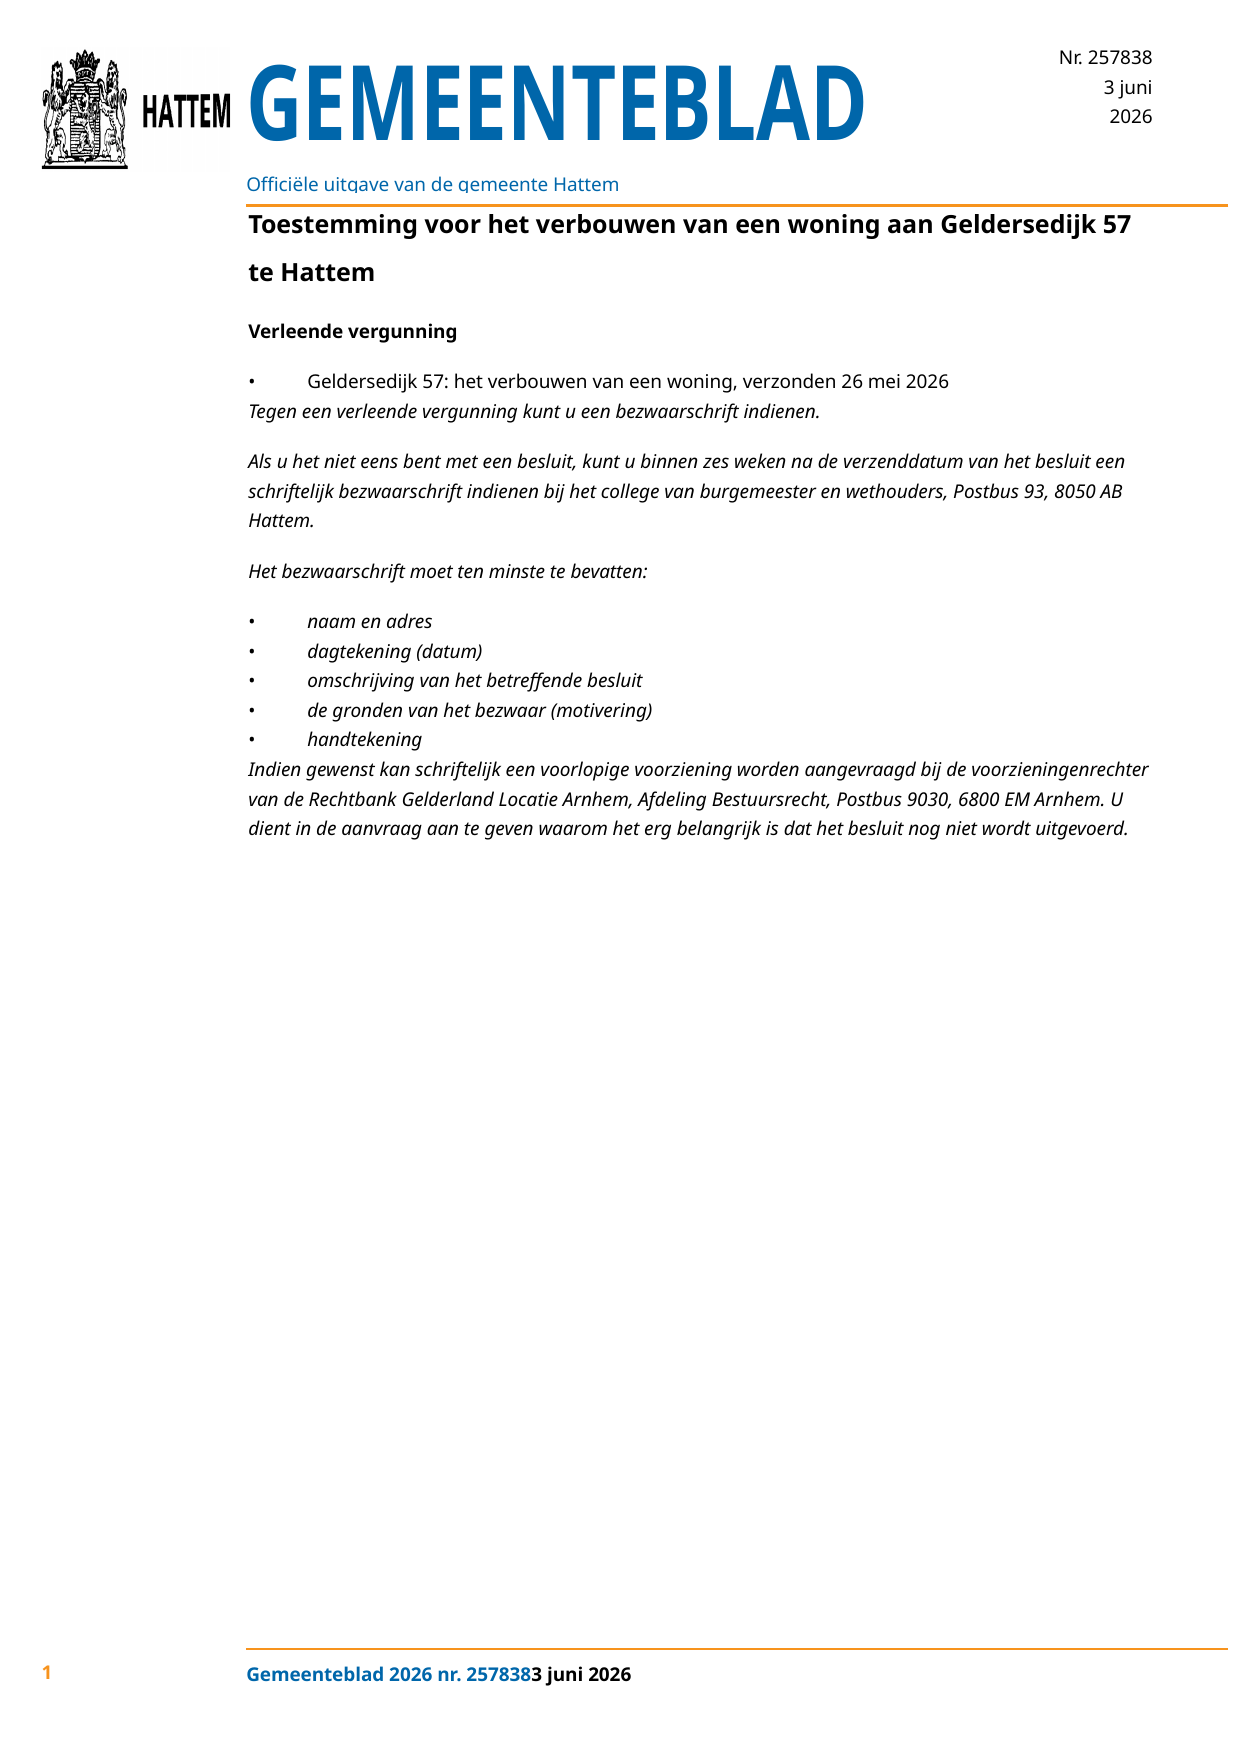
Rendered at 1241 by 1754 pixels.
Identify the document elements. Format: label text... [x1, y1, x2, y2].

list naam en adres [248, 608, 1152, 634]
text Het bezwaarschrift moet ten minste te bevatten: [248, 558, 1152, 584]
text Verleende vergunning [248, 318, 1152, 344]
text Tegen een verleende vergunning kunt u een bezwaarschrift indienen. [248, 398, 1152, 424]
list Geldersedijk 57: het verbouwen van een woning, verzonden 26 mei 2026 [248, 368, 1152, 394]
text Indien gewenst kan schriftelijk een voorlopige voorziening worden aangevraagd bij de voorzieningenrechter van de Rechtbank Gelderland Locatie Arnhem, Afdeling Bestuursrecht, Postbus 9030, 6800 EM Arnhem. U dient in de aanvraag aan te geven waarom het erg belangrijk is dat het besluit nog niet wordt uitgevoerd. [248, 756, 1152, 841]
text Toestemming voor het verbouwen van een woning aan Geldersedijk 57 te Hattem [248, 207, 1152, 288]
list handtekening [248, 727, 1152, 752]
picture [41, 47, 231, 172]
text Als u het niet eens bent met een besluit, kunt u binnen zes weken na de verzenddatum van het besluit een schriftelijk bezwaarschrift indienen bij het college van burgemeester en wethouders, Postbus 93, 8050 AB Hattem. [248, 448, 1152, 533]
list de gronden van het bezwaar (motivering) [248, 697, 1152, 723]
list omschrijving van het betreffende besluit [248, 667, 1152, 693]
list dagtekening (datum) [248, 638, 1152, 664]
